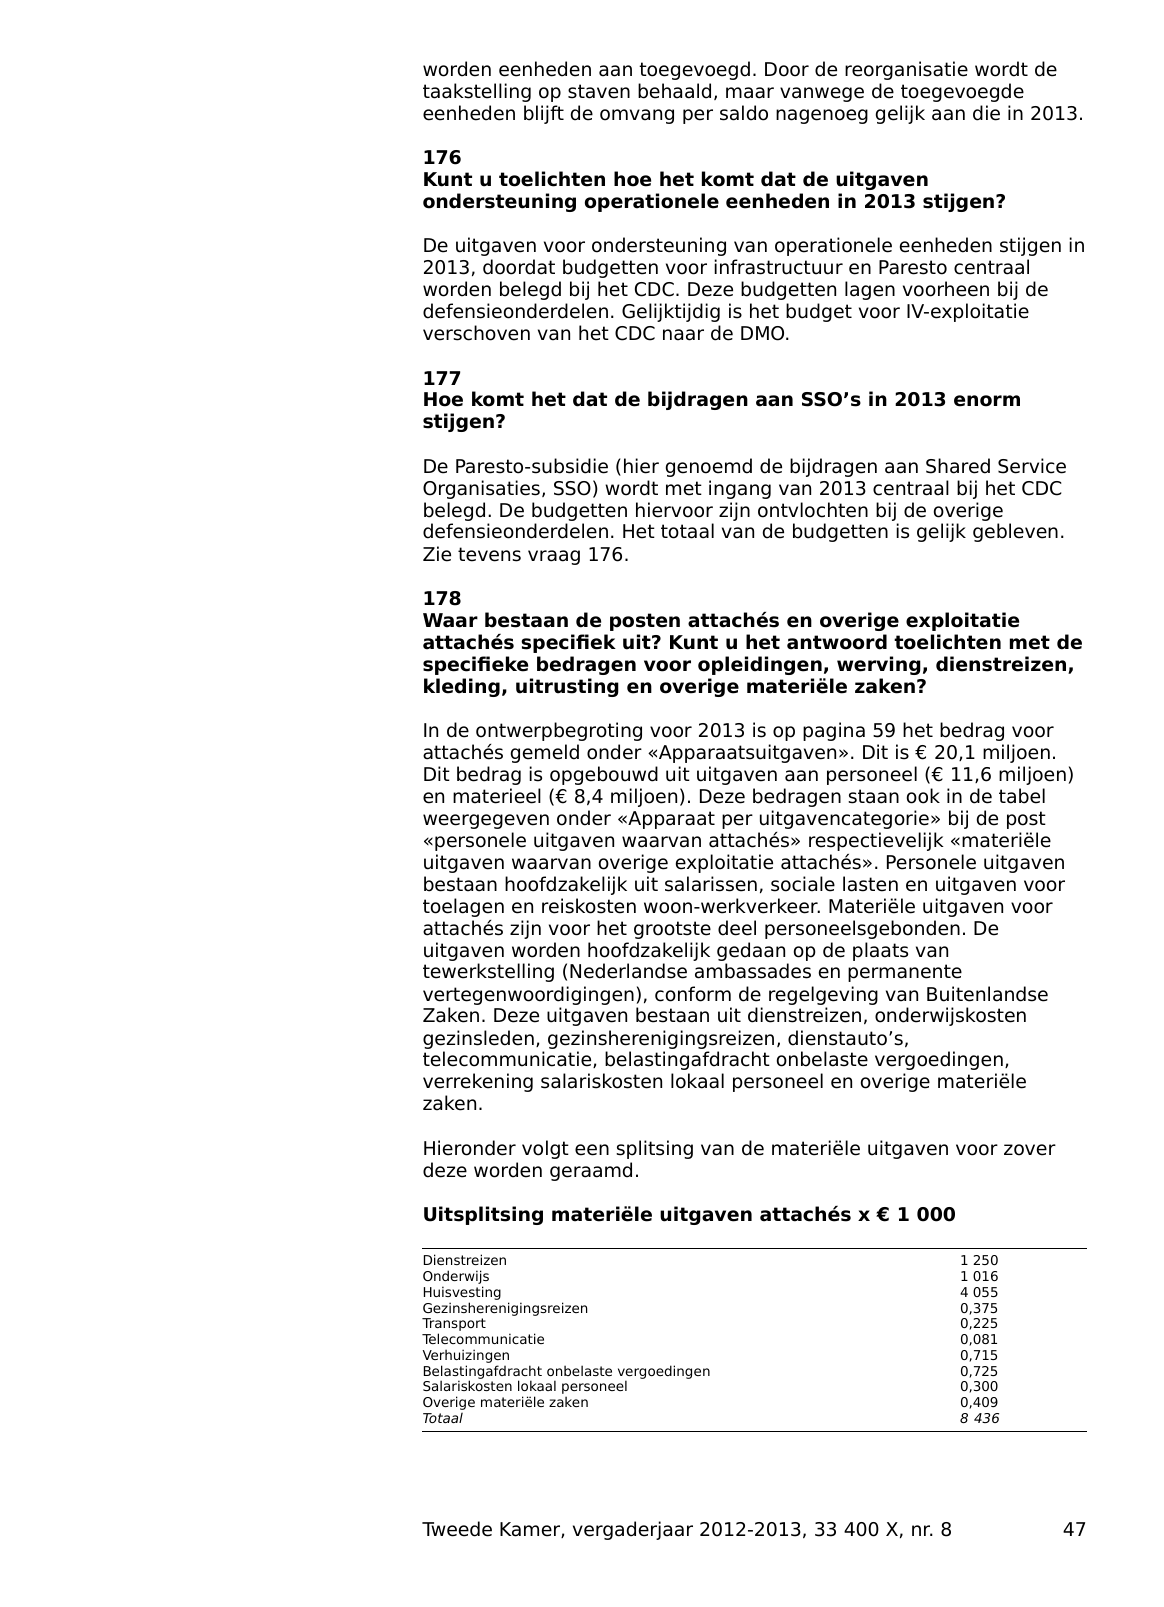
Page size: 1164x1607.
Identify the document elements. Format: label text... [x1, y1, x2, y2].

text Hoe komt het dat de bijdragen aan SSO’s in 2013 enorm stijgen? [422, 389, 1087, 433]
subtitle Uitsplitsing materiële uitgaven attachés x € 1 000 [422, 1204, 1087, 1226]
table_cell 4 055 [954, 1285, 1087, 1300]
text worden eenheden aan toegevoegd. Door de reorganisatie wordt de taakstelling op staven behaald, maar vanwege de toegevoegde eenheden blijft de omvang per saldo nagenoeg gelijk aan die in 2013. [422, 59, 1087, 125]
text 176 [422, 147, 1087, 169]
table_cell 0,375 [954, 1300, 1087, 1316]
text Waar bestaan de posten attachés en overige exploitatie attachés specifiek uit? Kunt u het antwoord toelichten met de specifieke bedragen voor opleidingen, werving, dienstreizen, kleding, uitrusting en overige materiële zaken? [422, 609, 1087, 697]
text De Paresto-subsidie (hier genoemd de bijdragen aan Shared Service Organisaties, SSO) wordt met ingang van 2013 centraal bij het CDC belegd. De budgetten hiervoor zijn ontvlochten bij de overige defensieonderdelen. Het totaal van de budgetten is gelijk gebleven. Zie tevens vraag 176. [422, 456, 1087, 565]
table_cell 0,715 [954, 1348, 1087, 1363]
table_cell 0,225 [954, 1316, 1087, 1332]
table_cell Onderwijs [422, 1269, 954, 1285]
table_header Dienstreizen [422, 1249, 954, 1269]
table_cell Huisvesting [422, 1285, 954, 1300]
table_header 1 250 [954, 1249, 1087, 1269]
table_cell 0,725 [954, 1363, 1087, 1379]
table_cell 0,300 [954, 1379, 1087, 1395]
text In de ontwerpbegroting voor 2013 is op pagina 59 het bedrag voor attachés gemeld onder «Apparaatsuitgaven». Dit is € 20,1 miljoen. Dit bedrag is opgebouwd uit uitgaven aan personeel (€ 11,6 miljoen) en materieel (€ 8,4 miljoen). Deze bedragen staan ook in de tabel weergegeven onder «Apparaat per uitgavencategorie» bij de post «personele uitgaven waarvan attachés» respectievelijk «materiële uitgaven waarvan overige exploitatie attachés». Personele uitgaven bestaan hoofdzakelijk uit salarissen, sociale lasten en uitgaven voor toelagen en reiskosten woon-werkverkeer. Materiële uitgaven voor attachés zijn voor het grootste deel personeelsgebonden. De uitgaven worden hoofdzakelijk gedaan op de plaats van tewerkstelling (Nederlandse ambassades en permanente vertegenwoordigingen), conform de regelgeving van Buitenlandse Zaken. Deze uitgaven bestaan uit dienstreizen, onderwijskosten gezinsleden, gezinsherenigingsreizen, dienstauto’s, telecommunicatie, belastingafdracht onbelaste vergoedingen, verrekening salariskosten lokaal personeel en overige materiële zaken. [422, 720, 1087, 1115]
table_cell Salariskosten lokaal personeel [422, 1379, 954, 1395]
table_cell Transport [422, 1316, 954, 1332]
table_cell Telecommunicatie [422, 1332, 954, 1348]
text 177 [422, 367, 1087, 389]
table_cell 0,081 [954, 1332, 1087, 1348]
text Hieronder volgt een splitsing van de materiële uitgaven voor zover deze worden geraamd. [422, 1137, 1087, 1181]
text 178 [422, 588, 1087, 609]
table_cell Verhuizingen [422, 1348, 954, 1363]
table_cell 8 436 [954, 1411, 1087, 1431]
table_cell Belastingafdracht onbelaste vergoedingen [422, 1363, 954, 1379]
table_cell Overige materiële zaken [422, 1395, 954, 1411]
table_cell 1 016 [954, 1269, 1087, 1285]
table_cell Totaal [422, 1411, 954, 1431]
table_cell 0,409 [954, 1395, 1087, 1411]
text De uitgaven voor ondersteuning van operationele eenheden stijgen in 2013, doordat budgetten voor infrastructuur en Paresto centraal worden belegd bij het CDC. Deze budgetten lagen voorheen bij de defensieonderdelen. Gelijktijdig is het budget voor IV-exploitatie verschoven van het CDC naar de DMO. [422, 235, 1087, 345]
table_cell Gezinsherenigingsreizen [422, 1300, 954, 1316]
text Kunt u toelichten hoe het komt dat de uitgaven ondersteuning operationele eenheden in 2013 stijgen? [422, 169, 1087, 213]
